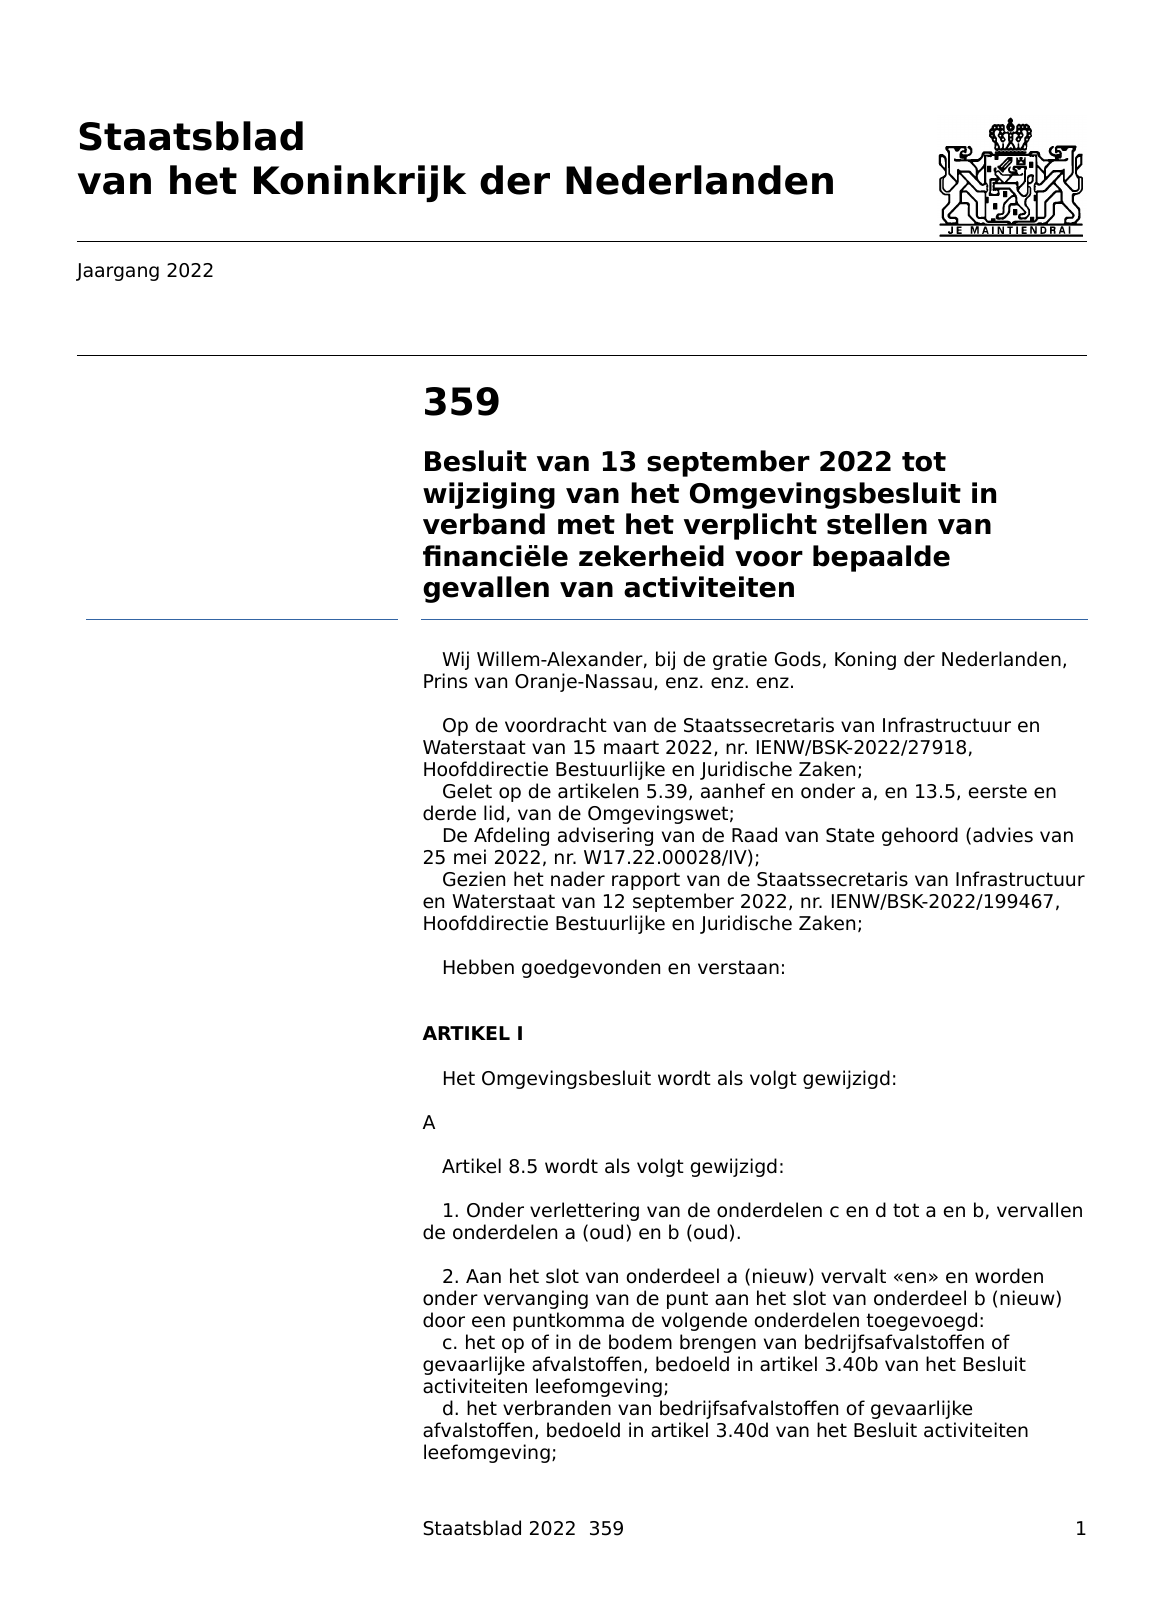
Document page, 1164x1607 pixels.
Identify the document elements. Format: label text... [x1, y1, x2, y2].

text Het Omgevingsbesluit wordt als volgt gewijzigd: [422, 1067, 1087, 1089]
subtitle 359 [422, 381, 1087, 424]
text Hebben goedgevonden en verstaan: [422, 957, 1087, 979]
text Artikel 8.5 wordt als volgt gewijzigd: [422, 1156, 1087, 1178]
text Wij Willem-Alexander, bij de gratie Gods, Koning der Nederlanden, Prins van Oranje-Nassau, enz. enz. enz. [422, 649, 1087, 693]
text Gezien het nader rapport van de Staatssecretaris van Infrastructuur en Waterstaat van 12 september 2022, nr. IENW/BSK-2022/199467, Hoofddirectie Bestuurlijke en Juridische Zaken; [422, 869, 1087, 935]
text De Afdeling advisering van de Raad van State gehoord (advies van 25 mei 2022, nr. W17.22.00028/IV); [422, 825, 1087, 869]
text A [422, 1112, 1087, 1133]
text Op de voordracht van de Staatssecretaris van Infrastructuur en Waterstaat van 15 maart 2022, nr. IENW/BSK-2022/27918, Hoofddirectie Bestuurlijke en Juridische Zaken; [422, 715, 1087, 781]
table_header [886, 100, 1087, 241]
text Besluit van 13 september 2022 tot wijziging van het Omgevingsbesluit in verband met het verplicht stellen van financiële zekerheid voor bepaalde gevallen van activiteiten [422, 447, 1087, 604]
subtitle ARTIKEL I [422, 1023, 1087, 1045]
text Gelet op de artikelen 5.39, aanhef en onder a, en 13.5, eerste en derde lid, van de Omgevingswet; [422, 781, 1087, 825]
text d. het verbranden van bedrijfsafvalstoffen of gevaarlijke afvalstoffen, bedoeld in artikel 3.40d van het Besluit activiteiten leefomgeving; [422, 1398, 1087, 1464]
text 2. Aan het slot van onderdeel a (nieuw) vervalt «en» en worden onder vervanging van de punt aan het slot van onderdeel b (nieuw) door een puntkomma de volgende onderdelen toegevoegd: [422, 1266, 1087, 1332]
table_header Staatsblad van het Koninkrijk der Nederlanden [77, 100, 886, 241]
text c. het op of in de bodem brengen van bedrijfsafvalstoffen of gevaarlijke afvalstoffen, bedoeld in artikel 3.40b van het Besluit activiteiten leefomgeving; [422, 1332, 1087, 1398]
table_cell Jaargang 2022 [77, 242, 1087, 355]
picture [936, 115, 1087, 240]
text 1. Onder verlettering van de onderdelen c en d tot a en b, vervallen de onderdelen a (oud) en b (oud). [422, 1200, 1087, 1244]
